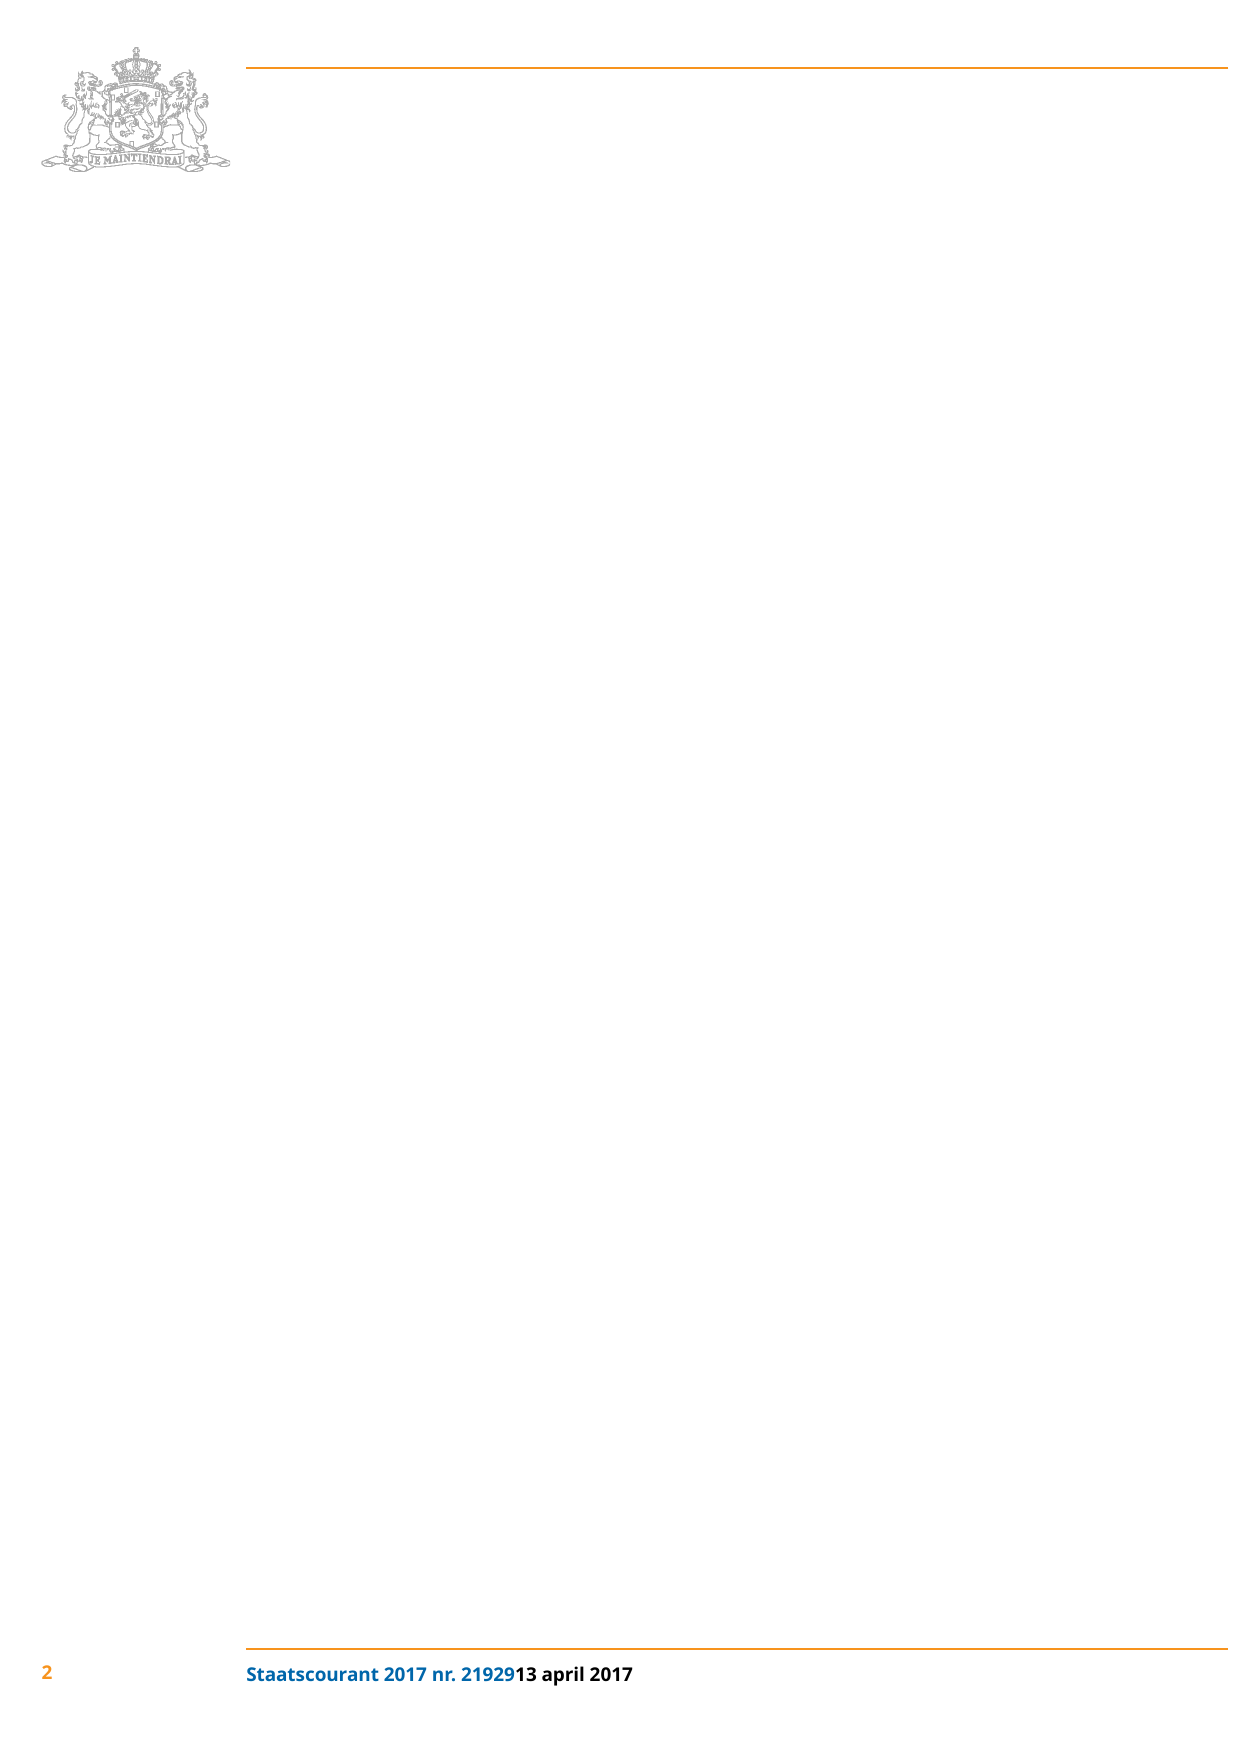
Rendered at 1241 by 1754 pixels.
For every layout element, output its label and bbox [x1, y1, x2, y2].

picture [41, 47, 231, 172]
